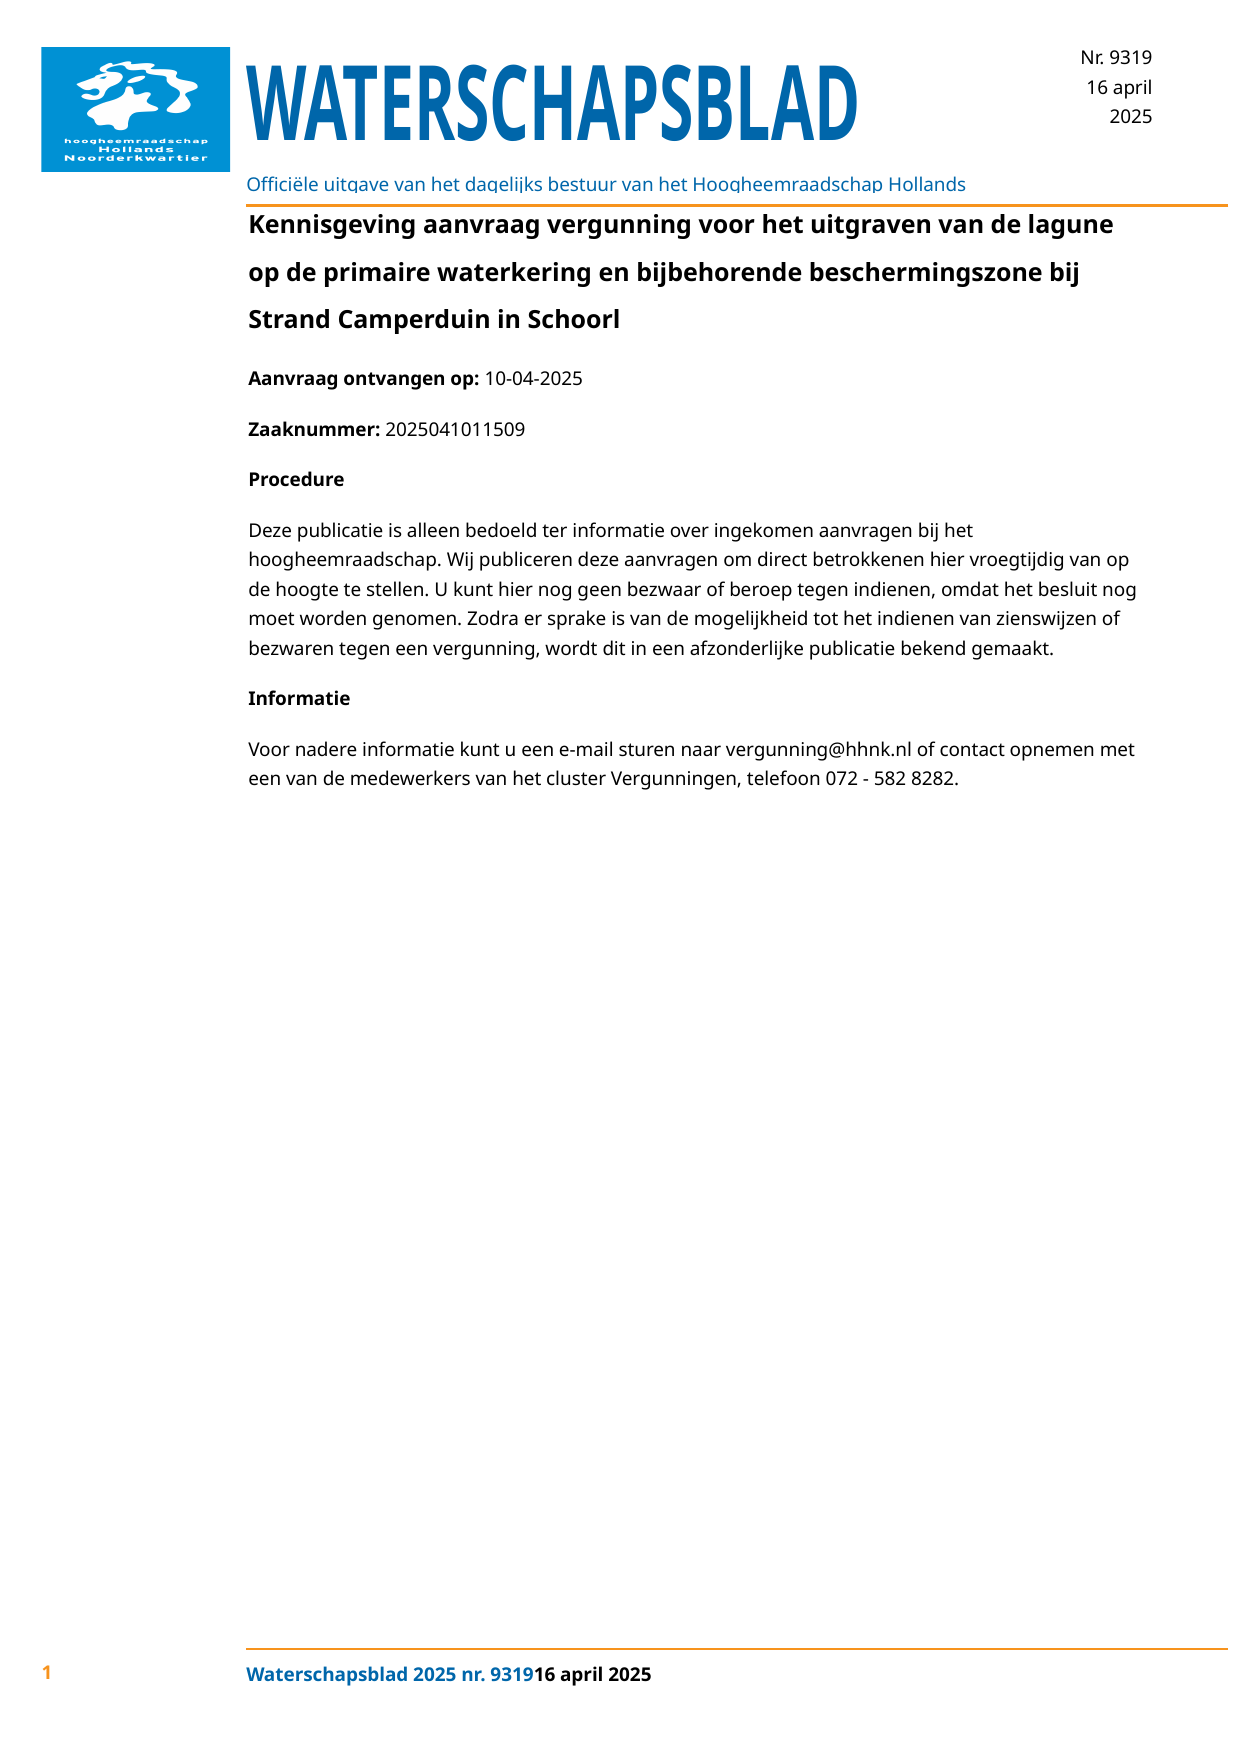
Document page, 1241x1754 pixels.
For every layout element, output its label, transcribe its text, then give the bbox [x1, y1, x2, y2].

picture [88, 87, 157, 130]
picture [78, 64, 122, 99]
text Procedure [248, 466, 1152, 492]
text Kennisgeving aanvraag vergunning voor het uitgraven van de lagune op de primaire waterkering en bijbehorende beschermingszone bij Strand Camperduin in Schoorl [248, 207, 1152, 336]
picture [129, 76, 144, 82]
text Aanvraag ontvangen op: 10-04-2025 [248, 366, 1152, 391]
text Deze publicatie is alleen bedoeld ter informatie over ingekomen aanvragen bij het hoogheemraadschap. Wij publiceren deze aanvragen om direct betrokkenen hier vroegtijdig van op de hoogte te stellen. U kunt hier nog geen bezwaar of beroep tegen indienen, omdat het besluit nog moet worden genomen. Zodra er sprake is van de mogelijkheid tot het indienen van zienswijzen of bezwaren tegen een vergunning, wordt dit in een afzonderlijke publicatie bekend gemaakt. [248, 517, 1152, 661]
picture [118, 62, 197, 112]
text Voor nadere informatie kunt u een e-mail sturen naar vergunning@hhnk.nl of contact opnemen met een van de medewerkers van het cluster Vergunningen, telefoon 072 - 582 8282. [248, 736, 1152, 791]
text Informatie [248, 686, 1152, 711]
text Zaaknummer: 2025041011509 [248, 416, 1152, 442]
